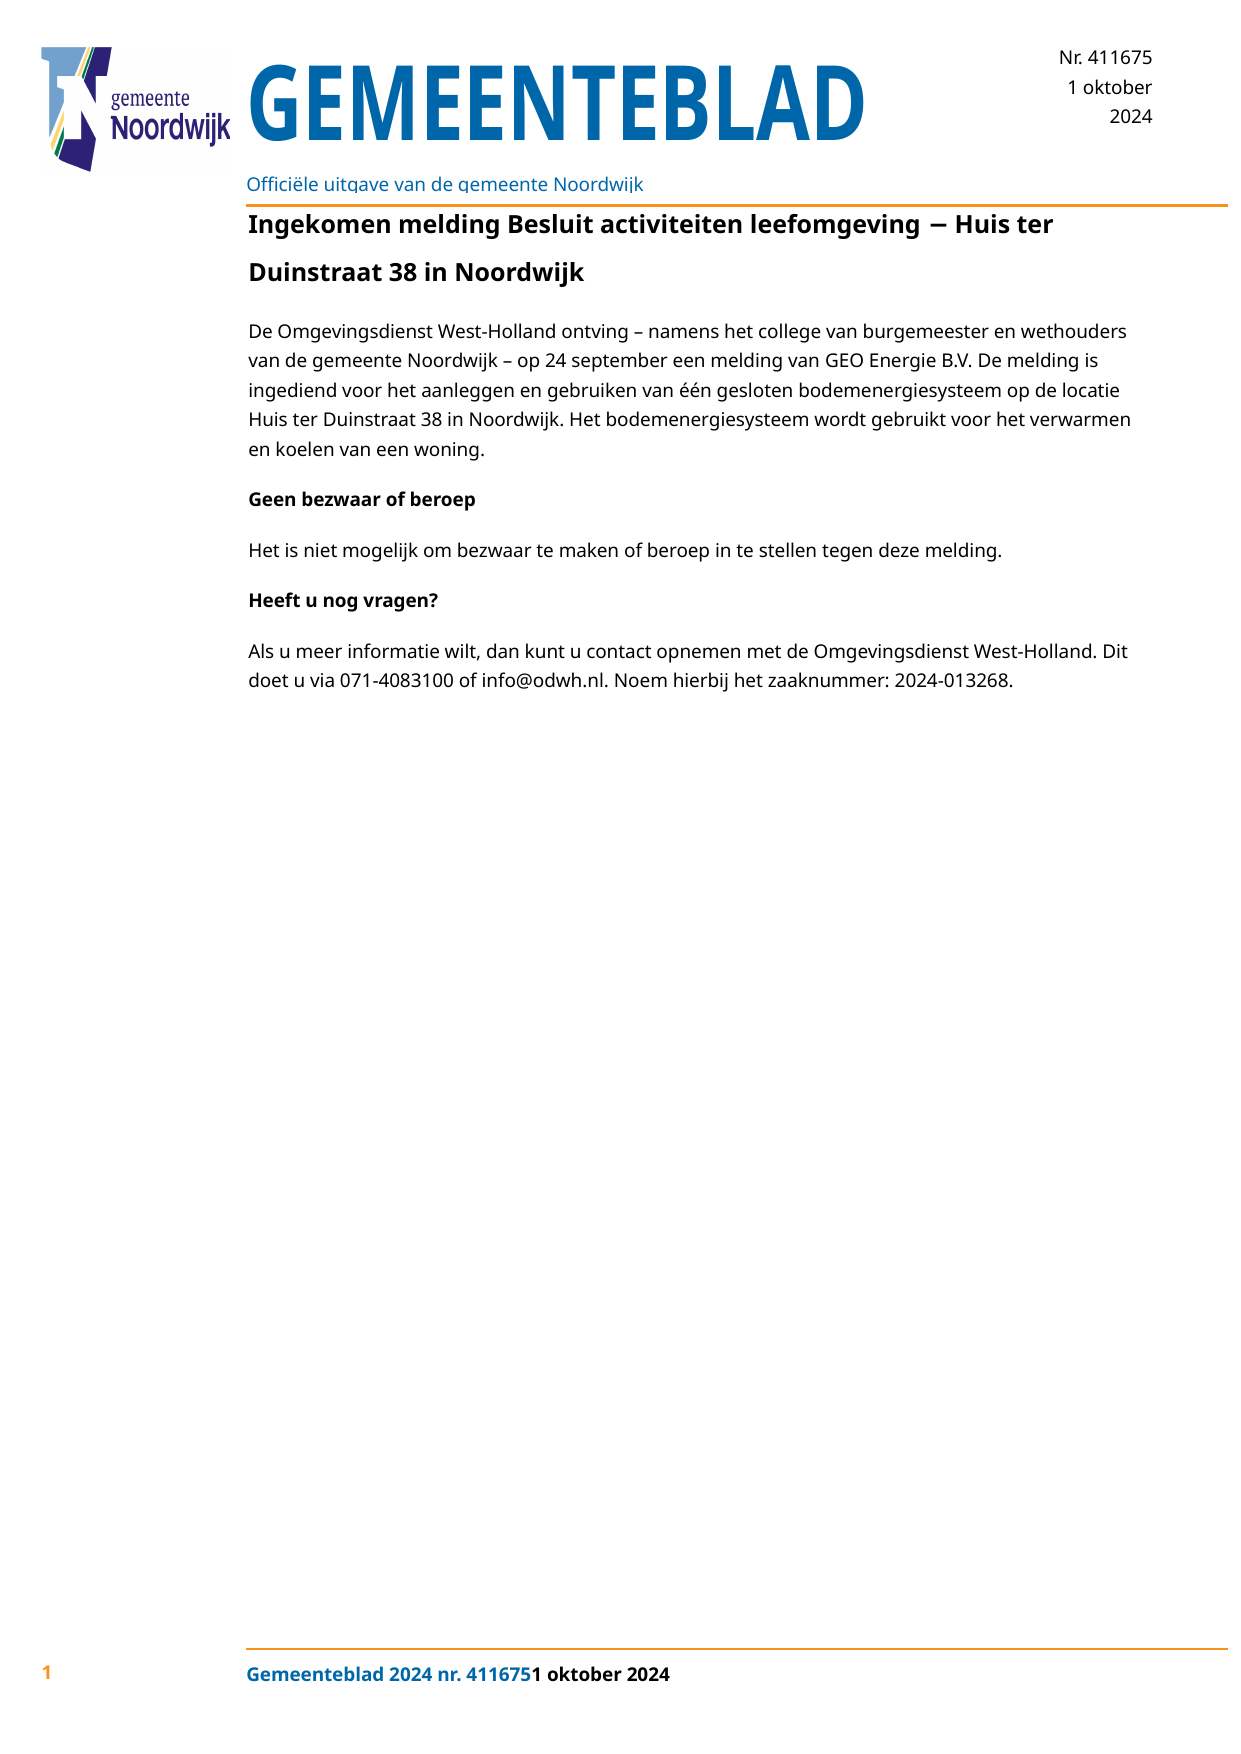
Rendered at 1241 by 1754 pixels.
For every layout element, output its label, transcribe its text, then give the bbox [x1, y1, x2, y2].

text Als u meer informatie wilt, dan kunt u contact opnemen met de Omgevingsdienst West-Holland. Dit doet u via 071‑4083100 of info@odwh.nl. Noem hierbij het zaaknummer: 2024-013268. [248, 638, 1152, 693]
text Ingekomen melding Besluit activiteiten leefomgeving − Huis ter Duinstraat 38 in Noordwijk [248, 207, 1152, 288]
text Het is niet mogelijk om bezwaar te maken of beroep in te stellen tegen deze melding. [248, 537, 1152, 563]
text De Omgevingsdienst West-Holland ontving – namens het college van burgemeester en wethouders van de gemeente Noordwijk – op 24 september een melding van GEO Energie B.V. De melding is ingediend voor het aanleggen en gebruiken van één gesloten bodemenergiesysteem op de locatie Huis ter Duinstraat 38 in Noordwijk. Het bodemenergiesysteem wordt gebruikt voor het verwarmen en koelen van een woning. [248, 318, 1152, 462]
text Geen bezwaar of beroep [248, 487, 1152, 512]
text Heeft u nog vragen? [248, 587, 1152, 613]
picture [41, 47, 231, 172]
